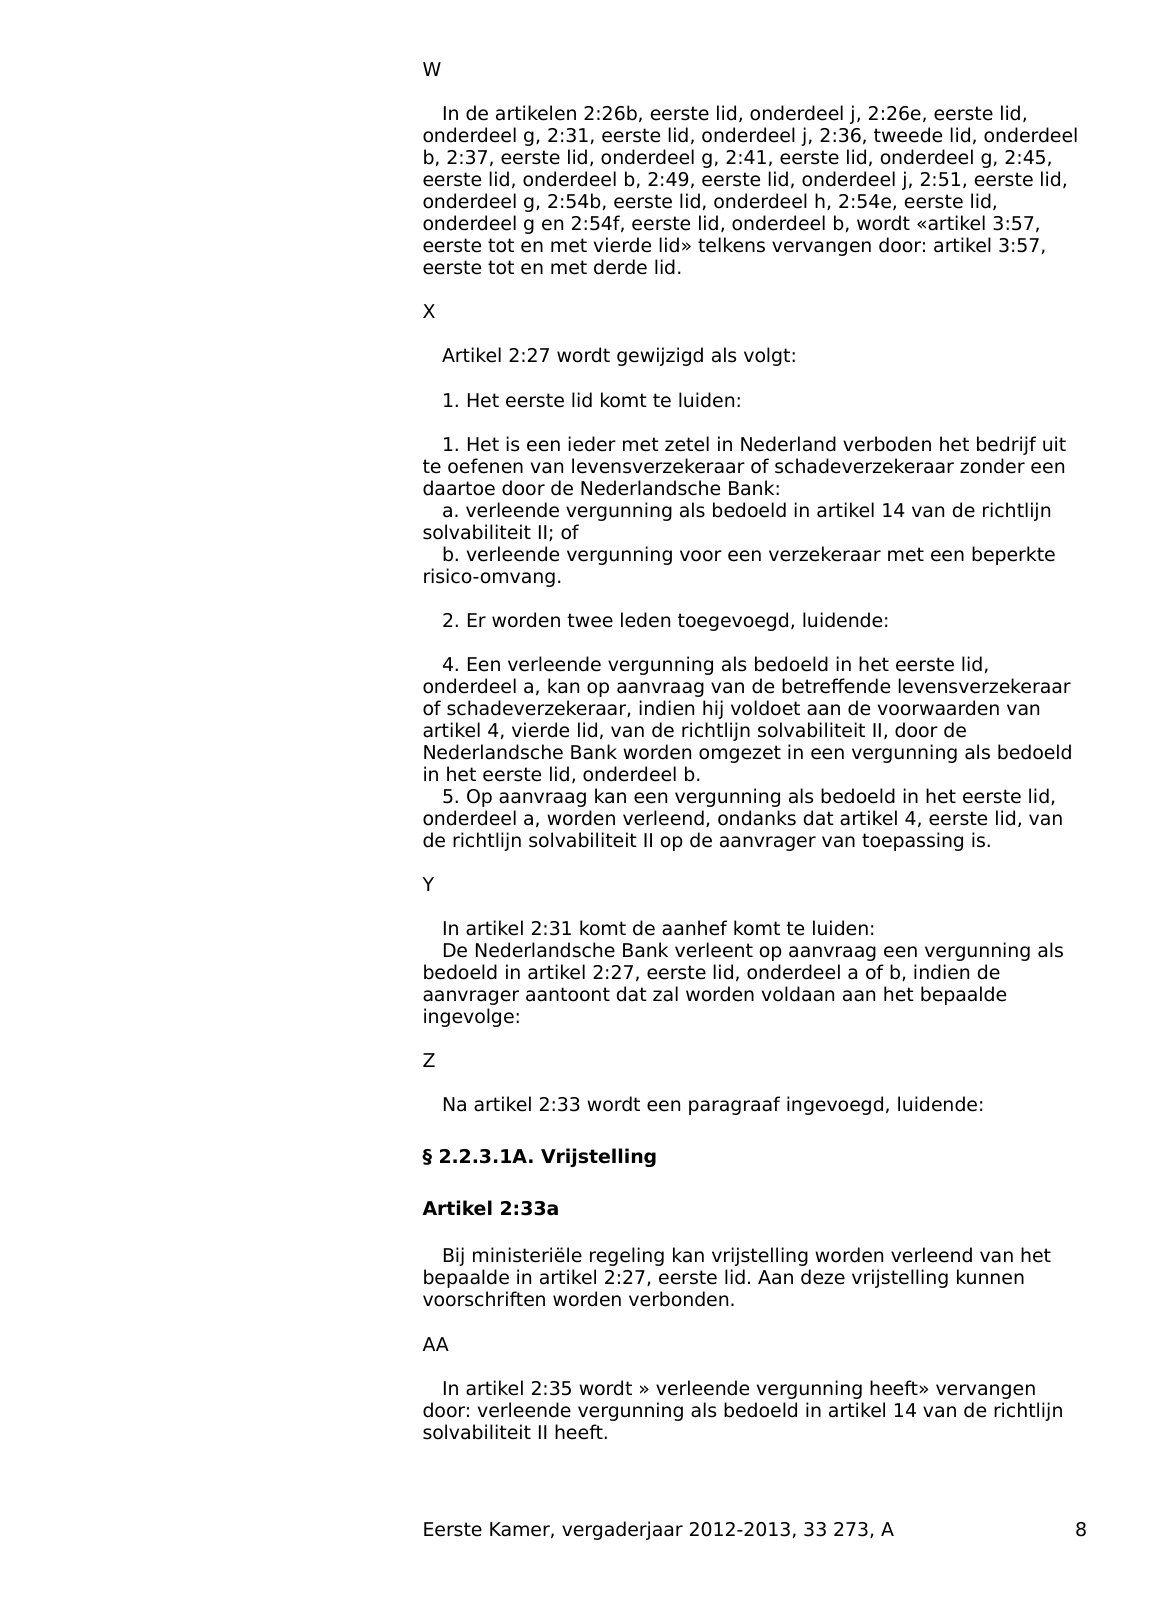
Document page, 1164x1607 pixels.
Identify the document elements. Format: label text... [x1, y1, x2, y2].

subtitle § 2.2.3.1A. Vrijstelling [422, 1146, 1087, 1168]
text De Nederlandsche Bank verleent op aanvraag een vergunning als bedoeld in artikel 2:27, eerste lid, onderdeel a of b, indien de aanvrager aantoont dat zal worden voldaan aan het bepaalde ingevolge: [422, 940, 1087, 1028]
text 5. Op aanvraag kan een vergunning als bedoeld in het eerste lid, onderdeel a, worden verleend, ondanks dat artikel 4, eerste lid, van de richtlijn solvabiliteit II op de aanvrager van toepassing is. [422, 786, 1087, 852]
text In artikel 2:35 wordt » verleende vergunning heeft» vervangen door: verleende vergunning als bedoeld in artikel 14 van de richtlijn solvabiliteit II heeft. [422, 1378, 1087, 1443]
text b. verleende vergunning voor een verzekeraar met een beperkte risico-omvang. [422, 544, 1087, 588]
text 1. Het is een ieder met zetel in Nederland verboden het bedrijf uit te oefenen van levensverzekeraar of schadeverzekeraar zonder een daartoe door de Nederlandsche Bank: [422, 434, 1087, 500]
text Y [422, 874, 1087, 896]
subtitle Artikel 2:33a [422, 1198, 1087, 1220]
text 1. Het eerste lid komt te luiden: [422, 389, 1087, 412]
text 2. Er worden twee leden toegevoegd, luidende: [422, 610, 1087, 632]
text Bij ministeriële regeling kan vrijstelling worden verleend van het bepaalde in artikel 2:27, eerste lid. Aan deze vrijstelling kunnen voorschriften worden verbonden. [422, 1245, 1087, 1311]
text AA [422, 1333, 1087, 1355]
text Z [422, 1050, 1087, 1072]
text X [422, 301, 1087, 323]
text In artikel 2:31 komt de aanhef komt te luiden: [422, 918, 1087, 940]
text W [422, 59, 1087, 81]
text Na artikel 2:33 wordt een paragraaf ingevoegd, luidende: [422, 1094, 1087, 1116]
text Artikel 2:27 wordt gewijzigd als volgt: [422, 345, 1087, 367]
text 4. Een verleende vergunning als bedoeld in het eerste lid, onderdeel a, kan op aanvraag van de betreffende levensverzekeraar of schadeverzekeraar, indien hij voldoet aan de voorwaarden van artikel 4, vierde lid, van de richtlijn solvabiliteit II, door de Nederlandsche Bank worden omgezet in een vergunning als bedoeld in het eerste lid, onderdeel b. [422, 654, 1087, 786]
text In de artikelen 2:26b, eerste lid, onderdeel j, 2:26e, eerste lid, onderdeel g, 2:31, eerste lid, onderdeel j, 2:36, tweede lid, onderdeel b, 2:37, eerste lid, onderdeel g, 2:41, eerste lid, onderdeel g, 2:45, eerste lid, onderdeel b, 2:49, eerste lid, onderdeel j, 2:51, eerste lid, onderdeel g, 2:54b, eerste lid, onderdeel h, 2:54e, eerste lid, onderdeel g en 2:54f, eerste lid, onderdeel b, wordt «artikel 3:57, eerste tot en met vierde lid» telkens vervangen door: artikel 3:57, eerste tot en met derde lid. [422, 103, 1087, 279]
text a. verleende vergunning als bedoeld in artikel 14 van de richtlijn solvabiliteit II; of [422, 500, 1087, 544]
